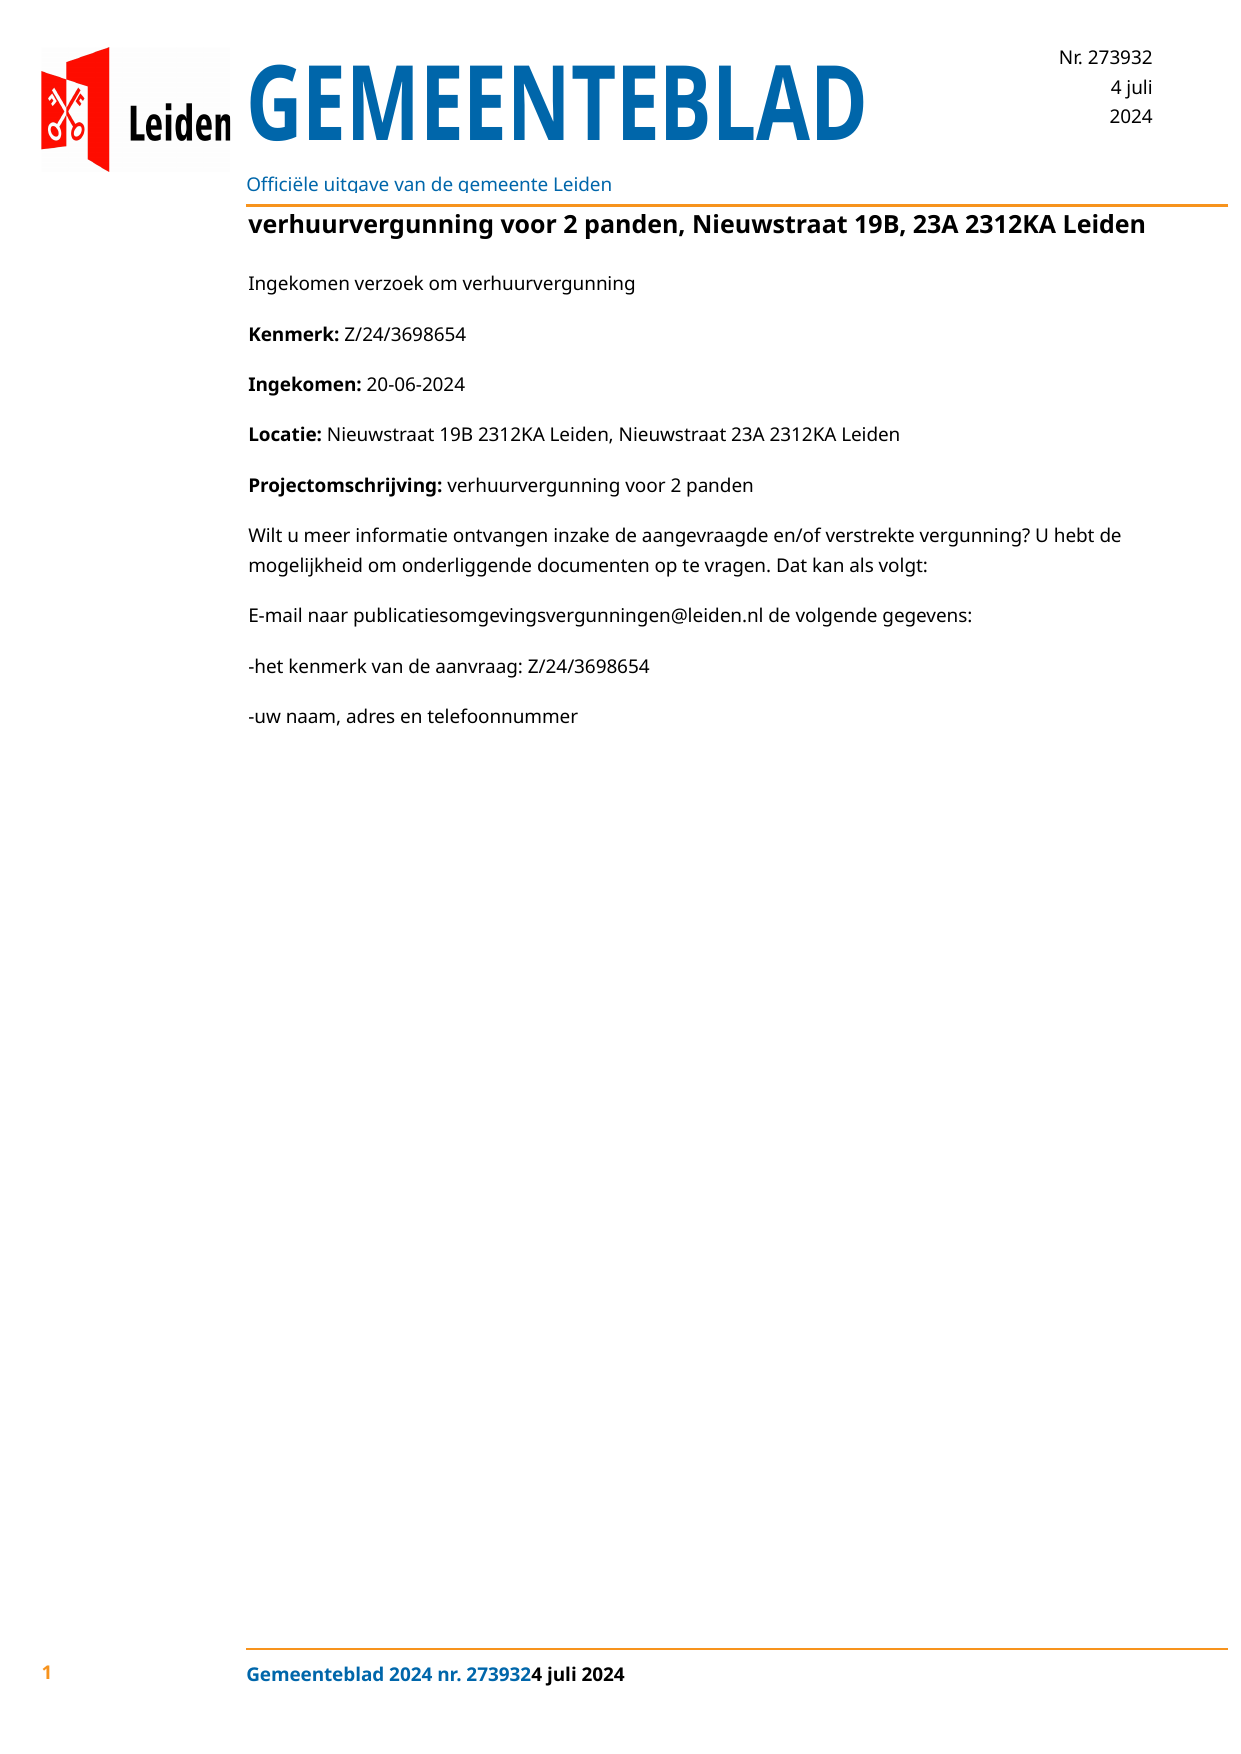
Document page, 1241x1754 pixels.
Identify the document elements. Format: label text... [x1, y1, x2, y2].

text -uw naam, adres en telefoonnummer [248, 703, 1152, 729]
text Ingekomen verzoek om verhuurvergunning [248, 270, 1152, 296]
text Ingekomen: 20-06-2024 [248, 371, 1152, 397]
text -het kenmerk van de aanvraag: Z/24/3698654 [248, 653, 1152, 678]
picture [41, 47, 231, 172]
text E-mail naar publicatiesomgevingsvergunningen@leiden.nl de volgende gegevens: [248, 602, 1152, 628]
text Projectomschrijving: verhuurvergunning voor 2 panden [248, 472, 1152, 498]
text Kenmerk: Z/24/3698654 [248, 321, 1152, 346]
text Wilt u meer informatie ontvangen inzake de aangevraagde en/of verstrekte vergunning? U hebt de mogelijkheid om onderliggende documenten op te vragen. Dat kan als volgt: [248, 522, 1152, 578]
text verhuurvergunning voor 2 panden, Nieuwstraat 19B, 23A 2312KA Leiden [248, 207, 1152, 241]
text Locatie: Nieuwstraat 19B 2312KA Leiden, Nieuwstraat 23A 2312KA Leiden [248, 422, 1152, 447]
